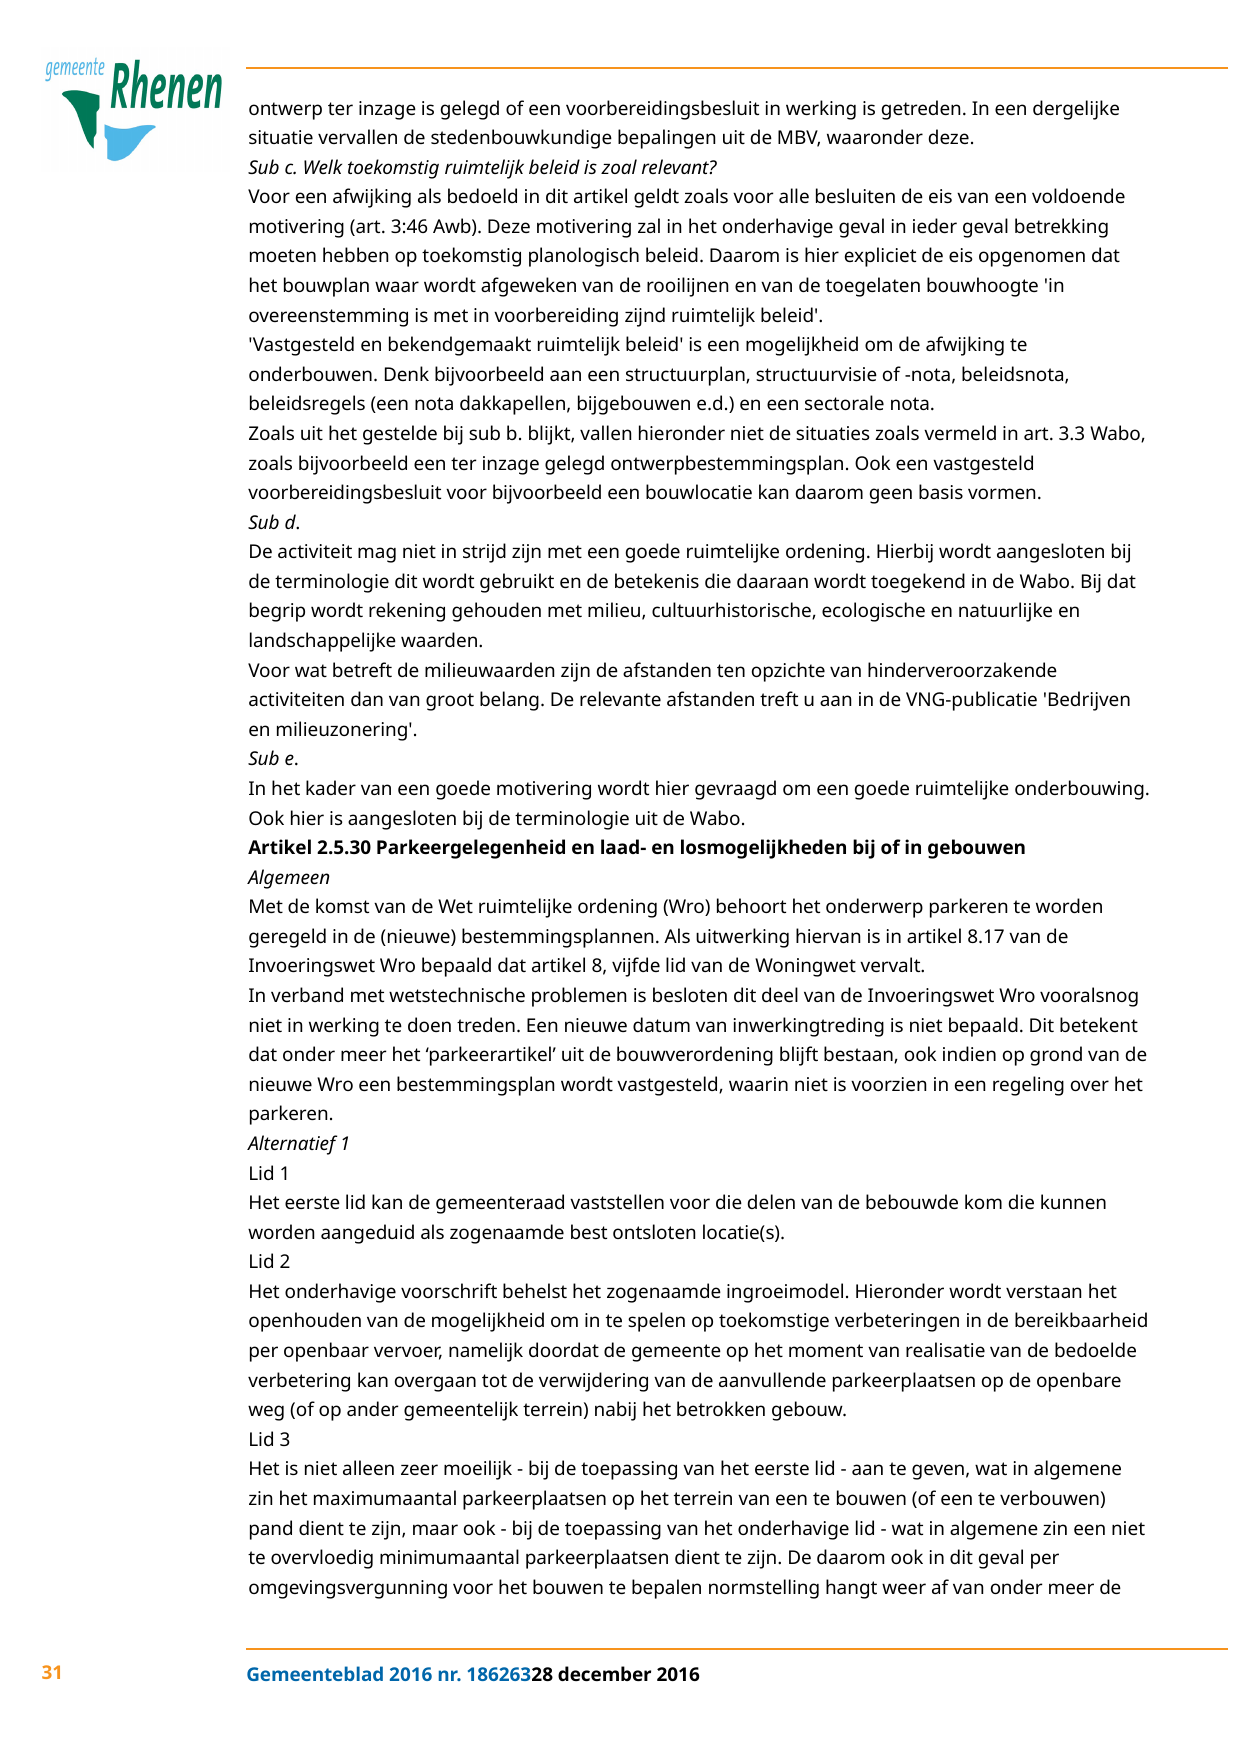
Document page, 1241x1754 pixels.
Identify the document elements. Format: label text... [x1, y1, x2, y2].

text Voor een afwijking als bedoeld in dit artikel geldt zoals voor alle besluiten de eis van een voldoende motivering (art. 3:46 Awb). Deze motivering zal in het onderhavige geval in ieder geval betrekking moeten hebben op toekomstig planologisch beleid. Daarom is hier expliciet de eis opgenomen dat het bouwplan waar wordt afgeweken van de rooilijnen en van de toegelaten bouwhoogte 'in overeenstemming is met in voorbereiding zijnd ruimtelijk beleid'. [248, 183, 1152, 328]
text In verband met wetstechnische problemen is besloten dit deel van de Invoeringswet Wro vooralsnog niet in werking te doen treden. Een nieuwe datum van inwerkingtreding is niet bepaald. Dit betekent dat onder meer het ‘parkeerartikel’ uit de bouwverordening blijft bestaan, ook indien op grond van de nieuwe Wro een bestemmingsplan wordt vastgesteld, waarin niet is voorzien in een regeling over het parkeren. [248, 982, 1152, 1126]
text Sub d. [248, 509, 1152, 535]
text Het eerste lid kan de gemeenteraad vaststellen voor die delen van de bebouwde kom die kunnen worden aangeduid als zogenaamde best ontsloten locatie(s). [248, 1189, 1152, 1245]
text Zoals uit het gestelde bij sub b. blijkt, vallen hieronder niet de situaties zoals vermeld in art. 3.3 Wabo, zoals bijvoorbeeld een ter inzage gelegd ontwerpbestemmingsplan. Ook een vastgesteld voorbereidingsbesluit voor bijvoorbeeld een bouwlocatie kan daarom geen basis vormen. [248, 420, 1152, 505]
text Sub c. Welk toekomstig ruimtelijk beleid is zoal relevant? [248, 154, 1152, 180]
text Het is niet alleen zeer moeilijk - bij de toepassing van het eerste lid - aan te geven, wat in algemene zin het maximumaantal parkeerplaatsen op het terrein van een te bouwen (of een te verbouwen) pand dient te zijn, maar ook - bij de toepassing van het onderhavige lid - wat in algemene zin een niet te overvloedig minimumaantal parkeerplaatsen dient te zijn. De daarom ook in dit geval per omgevingsvergunning voor het bouwen te bepalen normstelling hangt weer af van onder meer de [248, 1456, 1152, 1600]
picture [41, 47, 231, 172]
text ontwerp ter inzage is gelegd of een voorbereidingsbesluit in werking is getreden. In een dergelijke situatie vervallen de stedenbouwkundige bepalingen uit de MBV, waaronder deze. [248, 95, 1152, 150]
text Alternatief 1 [248, 1130, 1152, 1156]
text Sub e. [248, 746, 1152, 771]
text Lid 2 [248, 1248, 1152, 1274]
text Artikel 2.5.30 Parkeergelegenheid en laad- en losmogelijkheden bij of in gebouwen [248, 834, 1152, 860]
text Lid 1 [248, 1160, 1152, 1186]
text Met de komst van de Wet ruimtelijke ordening (Wro) behoort het onderwerp parkeren te worden geregeld in de (nieuwe) bestemmingsplannen. Als uitwerking hiervan is in artikel 8.17 van de Invoeringswet Wro bepaald dat artikel 8, vijfde lid van de Woningwet vervalt. [248, 893, 1152, 978]
text Lid 3 [248, 1426, 1152, 1452]
text Voor wat betreft de milieuwaarden zijn de afstanden ten opzichte van hinderveroorzakende activiteiten dan van groot belang. De relevante afstanden treft u aan in de VNG-publicatie 'Bedrijven en milieuzonering'. [248, 657, 1152, 742]
text Algemeen [248, 864, 1152, 890]
text De activiteit mag niet in strijd zijn met een goede ruimtelijke ordening. Hierbij wordt aangesloten bij de terminologie dit wordt gebruikt en de betekenis die daaraan wordt toegekend in de Wabo. Bij dat begrip wordt rekening gehouden met milieu, cultuurhistorische, ecologische en natuurlijke en landschappelijke waarden. [248, 538, 1152, 653]
text 'Vastgesteld en bekendgemaakt ruimtelijk beleid' is een mogelijkheid om de afwijking te onderbouwen. Denk bijvoorbeeld aan een structuurplan, structuurvisie of -nota, beleidsnota, beleidsregels (een nota dakkapellen, bijgebouwen e.d.) en een sectorale nota. [248, 331, 1152, 416]
text In het kader van een goede motivering wordt hier gevraagd om een goede ruimtelijke onderbouwing. Ook hier is aangesloten bij de terminologie uit de Wabo. [248, 775, 1152, 831]
text Het onderhavige voorschrift behelst het zogenaamde ingroeimodel. Hieronder wordt verstaan het openhouden van de mogelijkheid om in te spelen op toekomstige verbeteringen in de bereikbaarheid per openbaar vervoer, namelijk doordat de gemeente op het moment van realisatie van de bedoelde verbetering kan overgaan tot de verwijdering van de aanvullende parkeerplaatsen op de openbare weg (of op ander gemeentelijk terrein) nabij het betrokken gebouw. [248, 1278, 1152, 1422]
